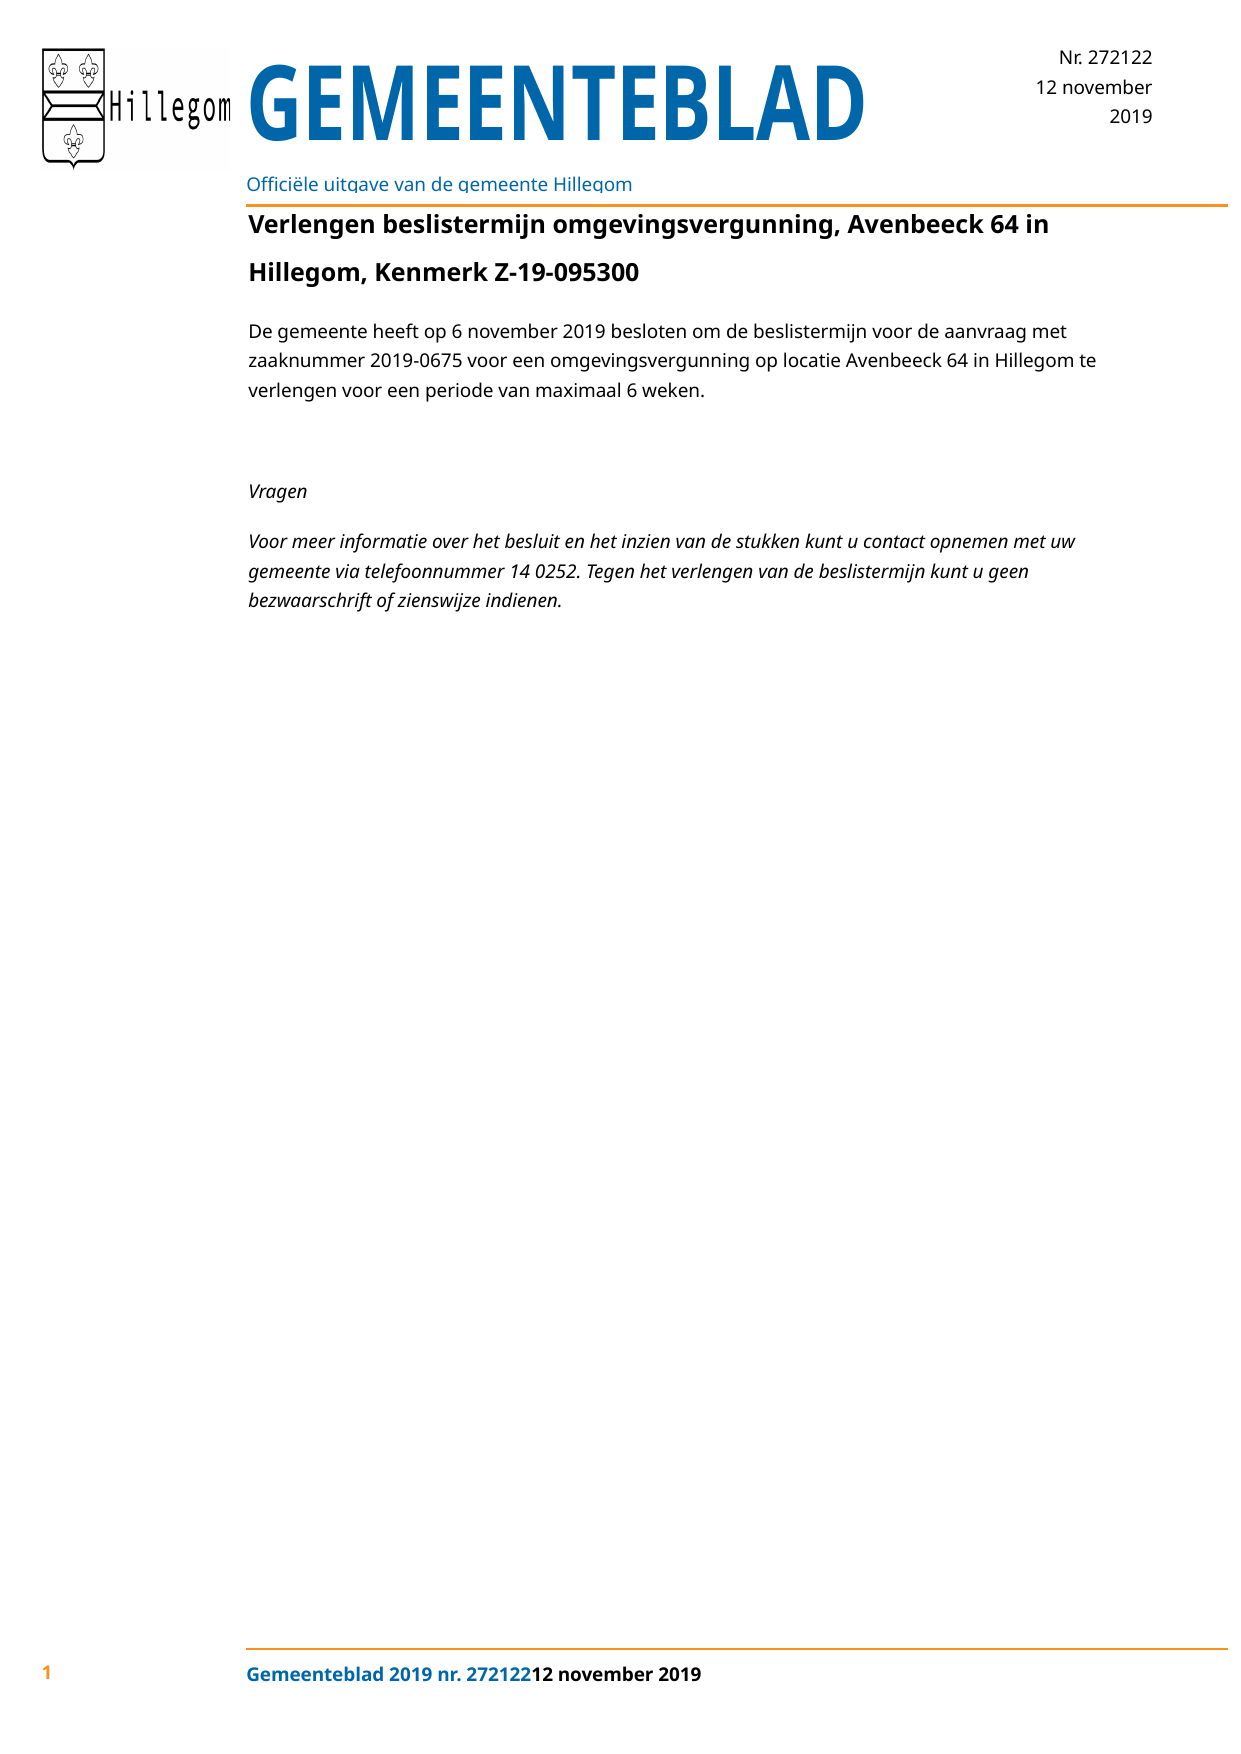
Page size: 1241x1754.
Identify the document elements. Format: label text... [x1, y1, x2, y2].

text De gemeente heeft op 6 november 2019 besloten om de beslistermijn voor de aanvraag met zaaknummer 2019-0675 voor een omgevingsvergunning op locatie Avenbeeck 64 in Hillegom te verlengen voor een periode van maximaal 6 weken. [248, 318, 1152, 403]
text Vragen [248, 478, 1152, 504]
text Verlengen beslistermijn omgevingsvergunning, Avenbeeck 64 in Hillegom, Kenmerk Z-19-095300 [248, 207, 1152, 288]
text Voor meer informatie over het besluit en het inzien van de stukken kunt u contact opnemen met uw gemeente via telefoonnummer 14 0252. Tegen het verlengen van de beslistermijn kunt u geen bezwaarschrift of zienswijze indienen. [248, 528, 1152, 613]
picture [41, 47, 231, 172]
